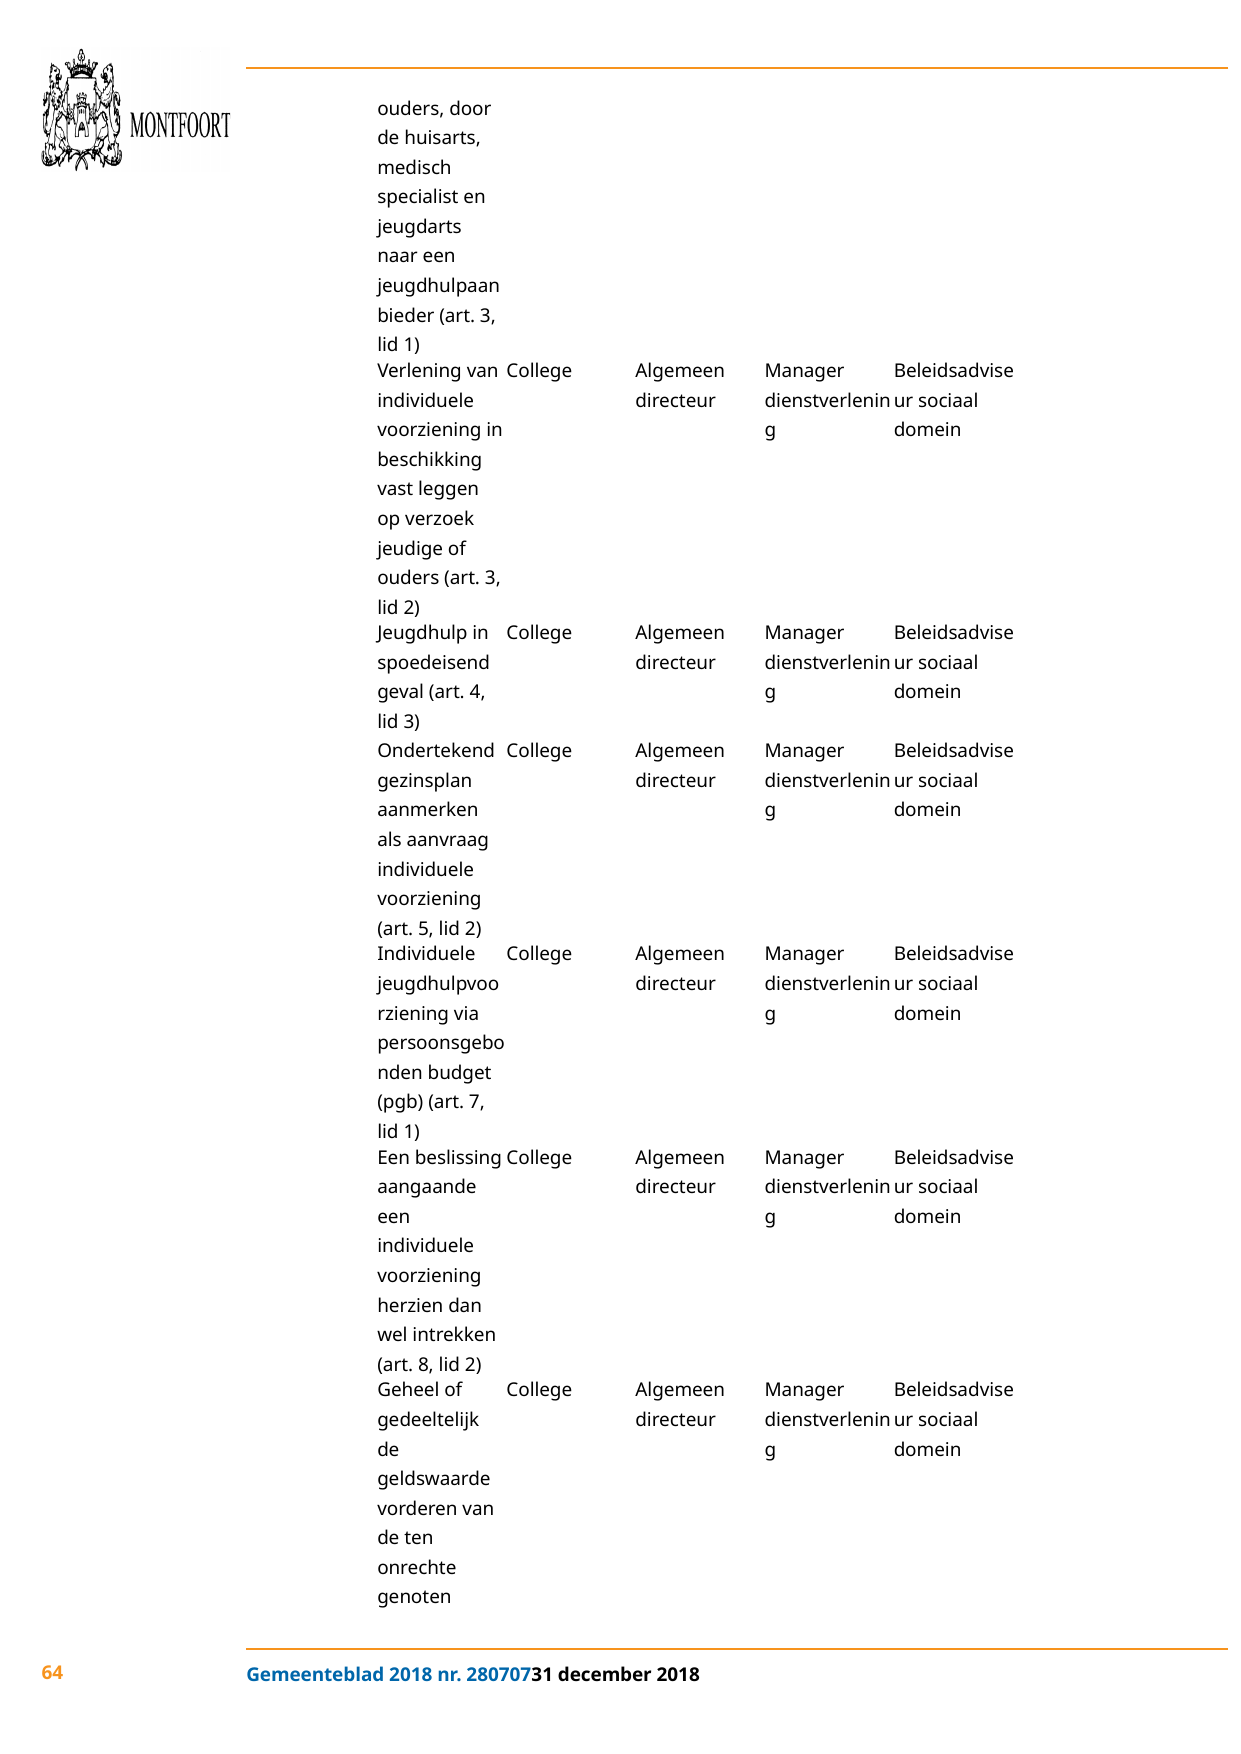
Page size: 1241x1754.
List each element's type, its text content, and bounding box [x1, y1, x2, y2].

table_cell Beleidsadviseur sociaal domein [894, 1144, 1022, 1377]
table_cell [1023, 95, 1152, 357]
table_cell Beleidsadviseur sociaal domein [894, 357, 1022, 619]
table_cell College [506, 620, 635, 734]
table_cell Beleidsadviseur sociaal domein [894, 620, 1022, 734]
table_cell Algemeen directeur [635, 1377, 764, 1609]
table_cell Individuele jeugdhulpvoorziening via persoonsgebonden budget (pgb) (art. 7, lid 1) [377, 941, 506, 1144]
table_cell Beleidsadviseur sociaal domein [894, 941, 1022, 1144]
table_cell [248, 620, 377, 734]
table_cell College [506, 941, 635, 1144]
table_cell [1023, 620, 1152, 734]
table_header Ondertekend gezinsplan aanmerken als aanvraag individuele voorziening (art. 5, lid 2) [377, 738, 506, 941]
table_cell [506, 95, 635, 357]
table_cell Algemeen directeur [635, 357, 764, 619]
table_cell [248, 1144, 377, 1377]
table_cell [1023, 1144, 1152, 1377]
table_cell Geheel of gedeeltelijk de geldswaarde vorderen van de ten onrechte genoten [377, 1377, 506, 1609]
table_header [1023, 738, 1152, 941]
table_cell Manager dienstverlening [764, 620, 893, 734]
table_header [248, 738, 377, 941]
table_cell [764, 95, 893, 357]
table_cell [894, 95, 1022, 357]
table_cell College [506, 1144, 635, 1377]
table_cell College [506, 357, 635, 619]
table_cell [635, 95, 764, 357]
table_cell Jeugdhulp in spoedeisend geval (art. 4, lid 3) [377, 620, 506, 734]
picture [41, 47, 231, 172]
table_cell Algemeen directeur [635, 620, 764, 734]
table_cell Manager dienstverlening [764, 1144, 893, 1377]
table_cell [248, 941, 377, 1144]
table_cell [248, 1377, 377, 1609]
table_cell Manager dienstverlening [764, 1377, 893, 1609]
table_cell Algemeen directeur [635, 1144, 764, 1377]
table_cell [1023, 357, 1152, 619]
table_cell College [506, 1377, 635, 1609]
table_cell Manager dienstverlening [764, 357, 893, 619]
table_cell ouders, door de huisarts, medisch specialist en jeugdarts naar een jeugdhulpaanbieder (art. 3, lid 1) [377, 95, 506, 357]
table_header Algemeen directeur [635, 738, 764, 941]
table_cell [1023, 941, 1152, 1144]
table_header College [506, 738, 635, 941]
table_cell [248, 95, 377, 357]
table_cell Algemeen directeur [635, 941, 764, 1144]
table_cell [1023, 1377, 1152, 1609]
table_header Beleidsadviseur sociaal domein [894, 738, 1022, 941]
table_cell Beleidsadviseur sociaal domein [894, 1377, 1022, 1609]
table_header Manager dienstverlening [764, 738, 893, 941]
table_cell Manager dienstverlening [764, 941, 893, 1144]
table_cell [248, 357, 377, 619]
table_cell Een beslissing aangaande een individuele voorziening herzien dan wel intrekken (art. 8, lid 2) [377, 1144, 506, 1377]
table_cell Verlening van individuele voorziening in beschikking vast leggen op verzoek jeudige of ouders (art. 3, lid 2) [377, 357, 506, 619]
